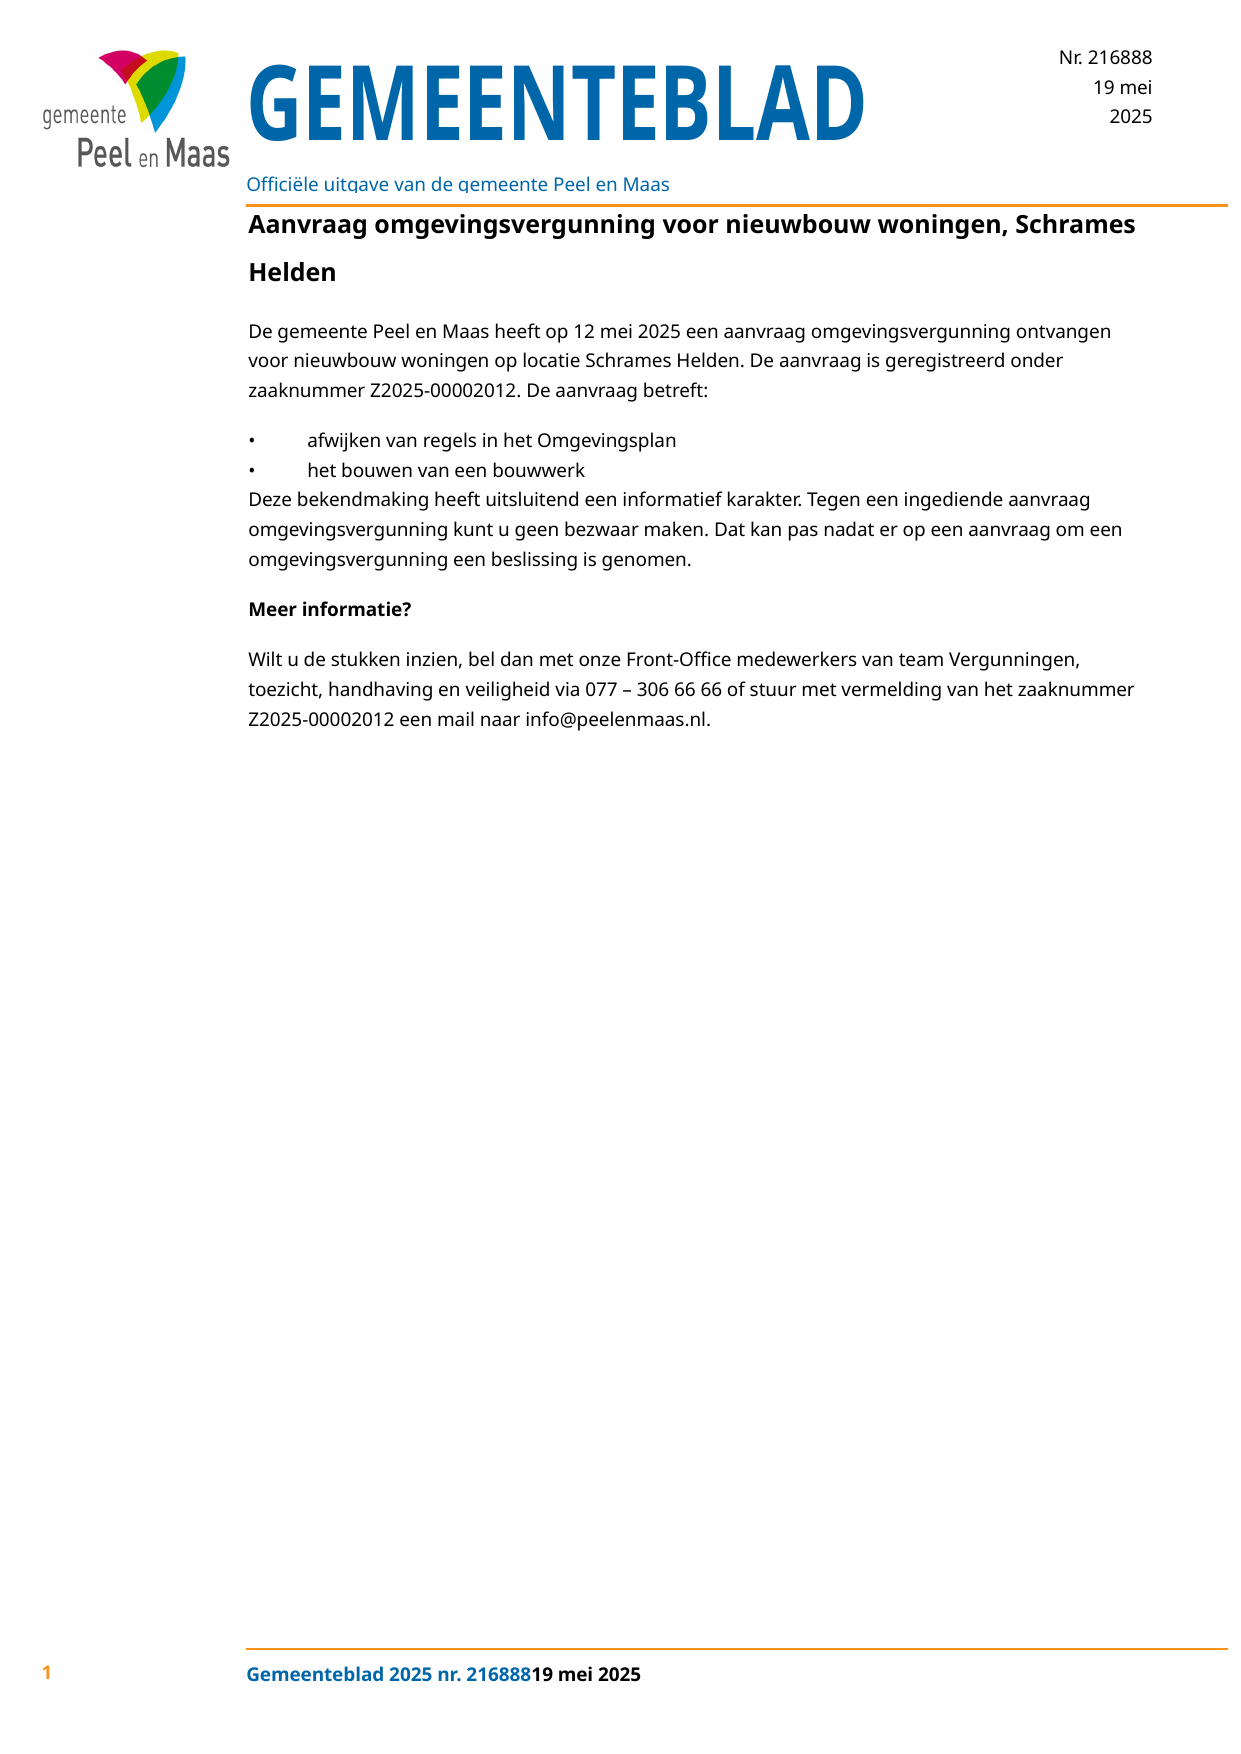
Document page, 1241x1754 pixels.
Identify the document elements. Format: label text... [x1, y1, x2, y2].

text De gemeente Peel en Maas heeft op 12 mei 2025 een aanvraag omgevingsvergunning ontvangen voor nieuwbouw woningen op locatie Schrames Helden. De aanvraag is geregistreerd onder zaaknummer Z2025-00002012. De aanvraag betreft: [248, 318, 1152, 403]
list afwijken van regels in het Omgevingsplan [248, 427, 1152, 453]
text Meer informatie? [248, 596, 1152, 622]
picture [41, 47, 231, 172]
text Wilt u de stukken inzien, bel dan met onze Front-Office medewerkers van team Vergunningen, toezicht, handhaving en veiligheid via 077 – 306 66 66 of stuur met vermelding van het zaaknummer Z2025-00002012 een mail naar info@peelenmaas.nl. [248, 647, 1152, 732]
list het bouwen van een bouwwerk [248, 457, 1152, 483]
text Aanvraag omgevingsvergunning voor nieuwbouw woningen, Schrames Helden [248, 207, 1152, 288]
text Deze bekendmaking heeft uitsluitend een informatief karakter. Tegen een ingediende aanvraag omgevingsvergunning kunt u geen bezwaar maken. Dat kan pas nadat er op een aanvraag om een omgevingsvergunning een beslissing is genomen. [248, 487, 1152, 572]
